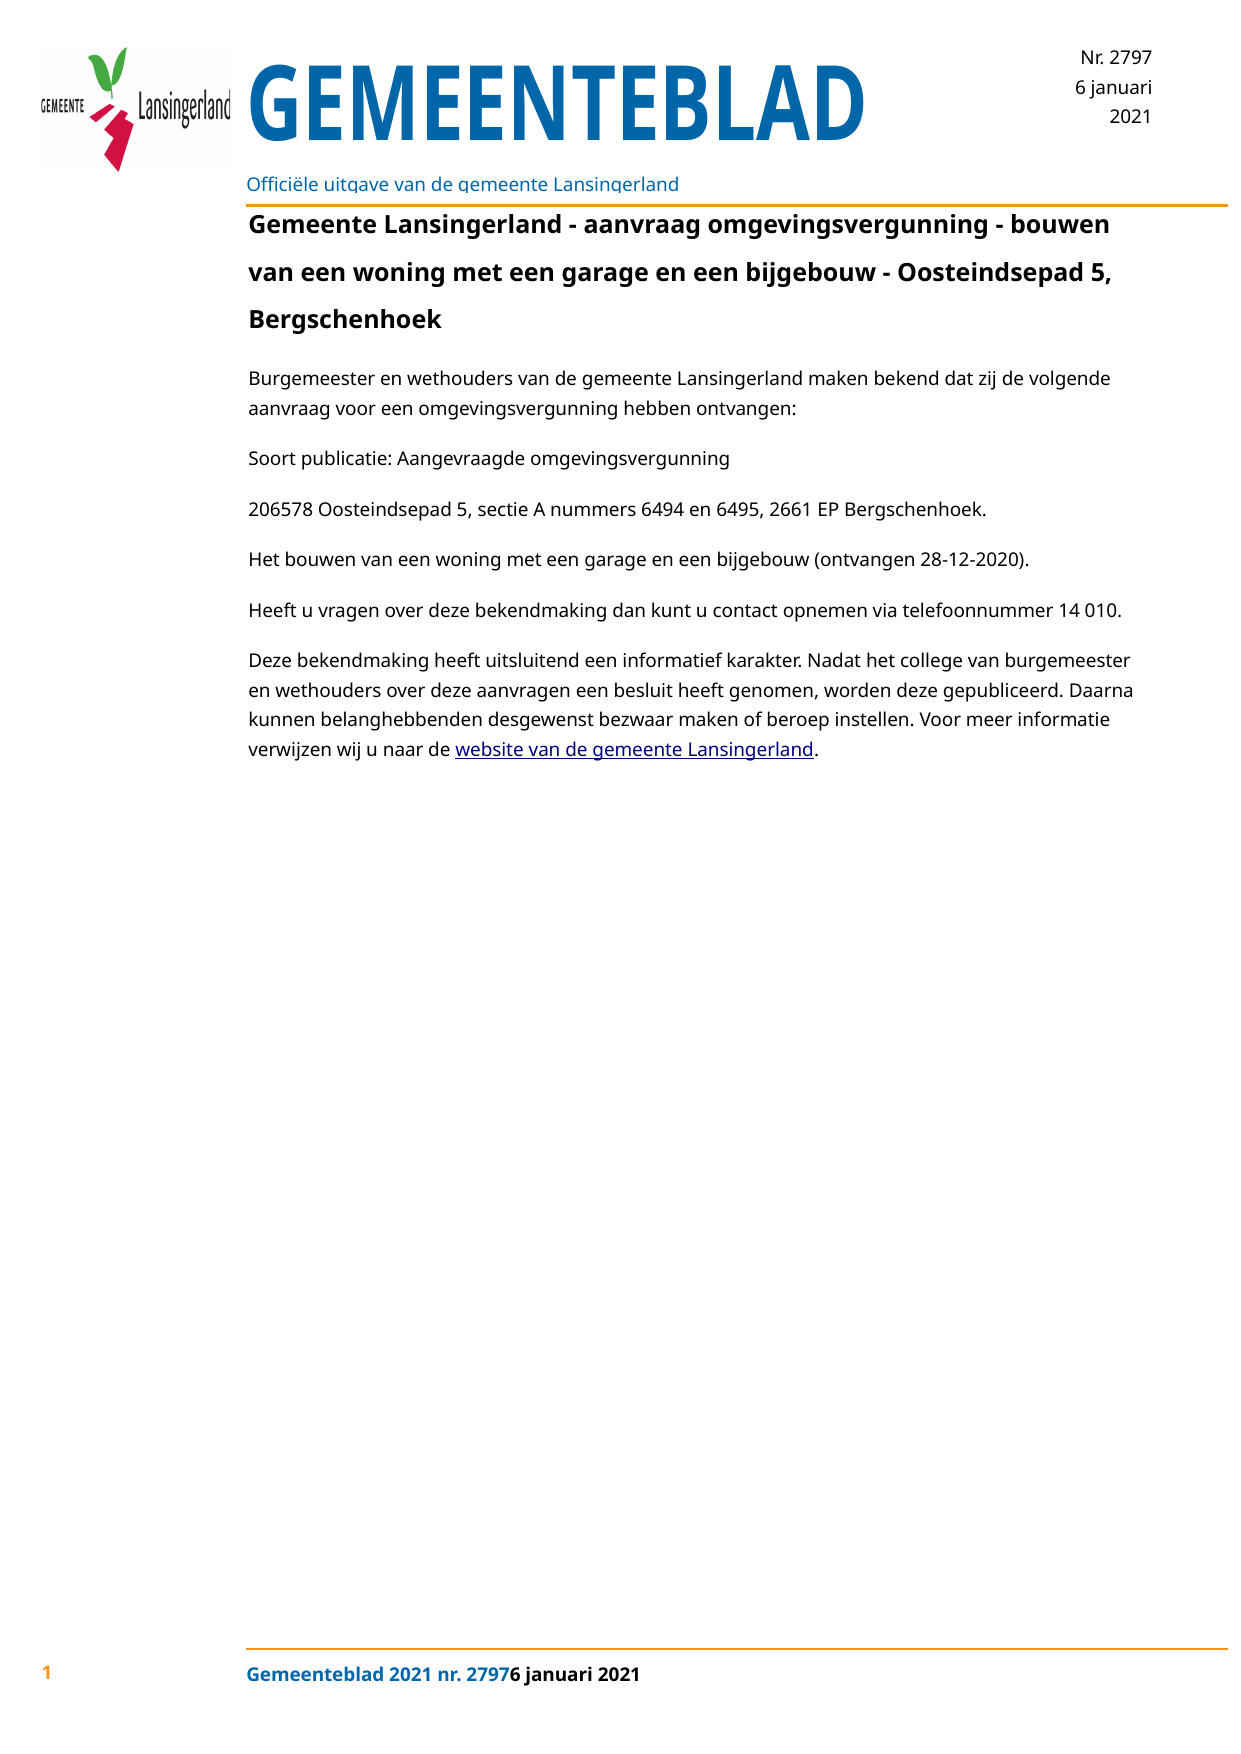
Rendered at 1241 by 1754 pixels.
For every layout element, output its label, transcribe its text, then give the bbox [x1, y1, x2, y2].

text Gemeente Lansingerland - aanvraag omgevingsvergunning - bouwen van een woning met een garage en een bijgebouw - Oosteindsepad 5, Bergschenhoek [248, 207, 1152, 336]
text Het bouwen van een woning met een garage en een bijgebouw (ontvangen 28-12-2020). [248, 546, 1152, 572]
text Burgemeester en wethouders van de gemeente Lansingerland maken bekend dat zij de volgende aanvraag voor een omgevingsvergunning hebben ontvangen: [248, 366, 1152, 421]
text 206578 Oosteindsepad 5, sectie A nummers 6494 en 6495, 2661 EP Bergschenhoek. [248, 496, 1152, 522]
text Heeft u vragen over deze bekendmaking dan kunt u contact opnemen via telefoonnummer 14 010. [248, 597, 1152, 622]
picture [41, 47, 231, 172]
text Deze bekendmaking heeft uitsluitend een informatief karakter. Nadat het college van burgemeester en wethouders over deze aanvragen een besluit heeft genomen, worden deze gepubliceerd. Daarna kunnen belanghebbenden desgewenst bezwaar maken of beroep instellen. Voor meer informatie verwijzen wij u naar de website van de gemeente Lansingerland. [248, 647, 1152, 762]
text Soort publicatie: Aangevraagde omgevingsvergunning [248, 446, 1152, 471]
